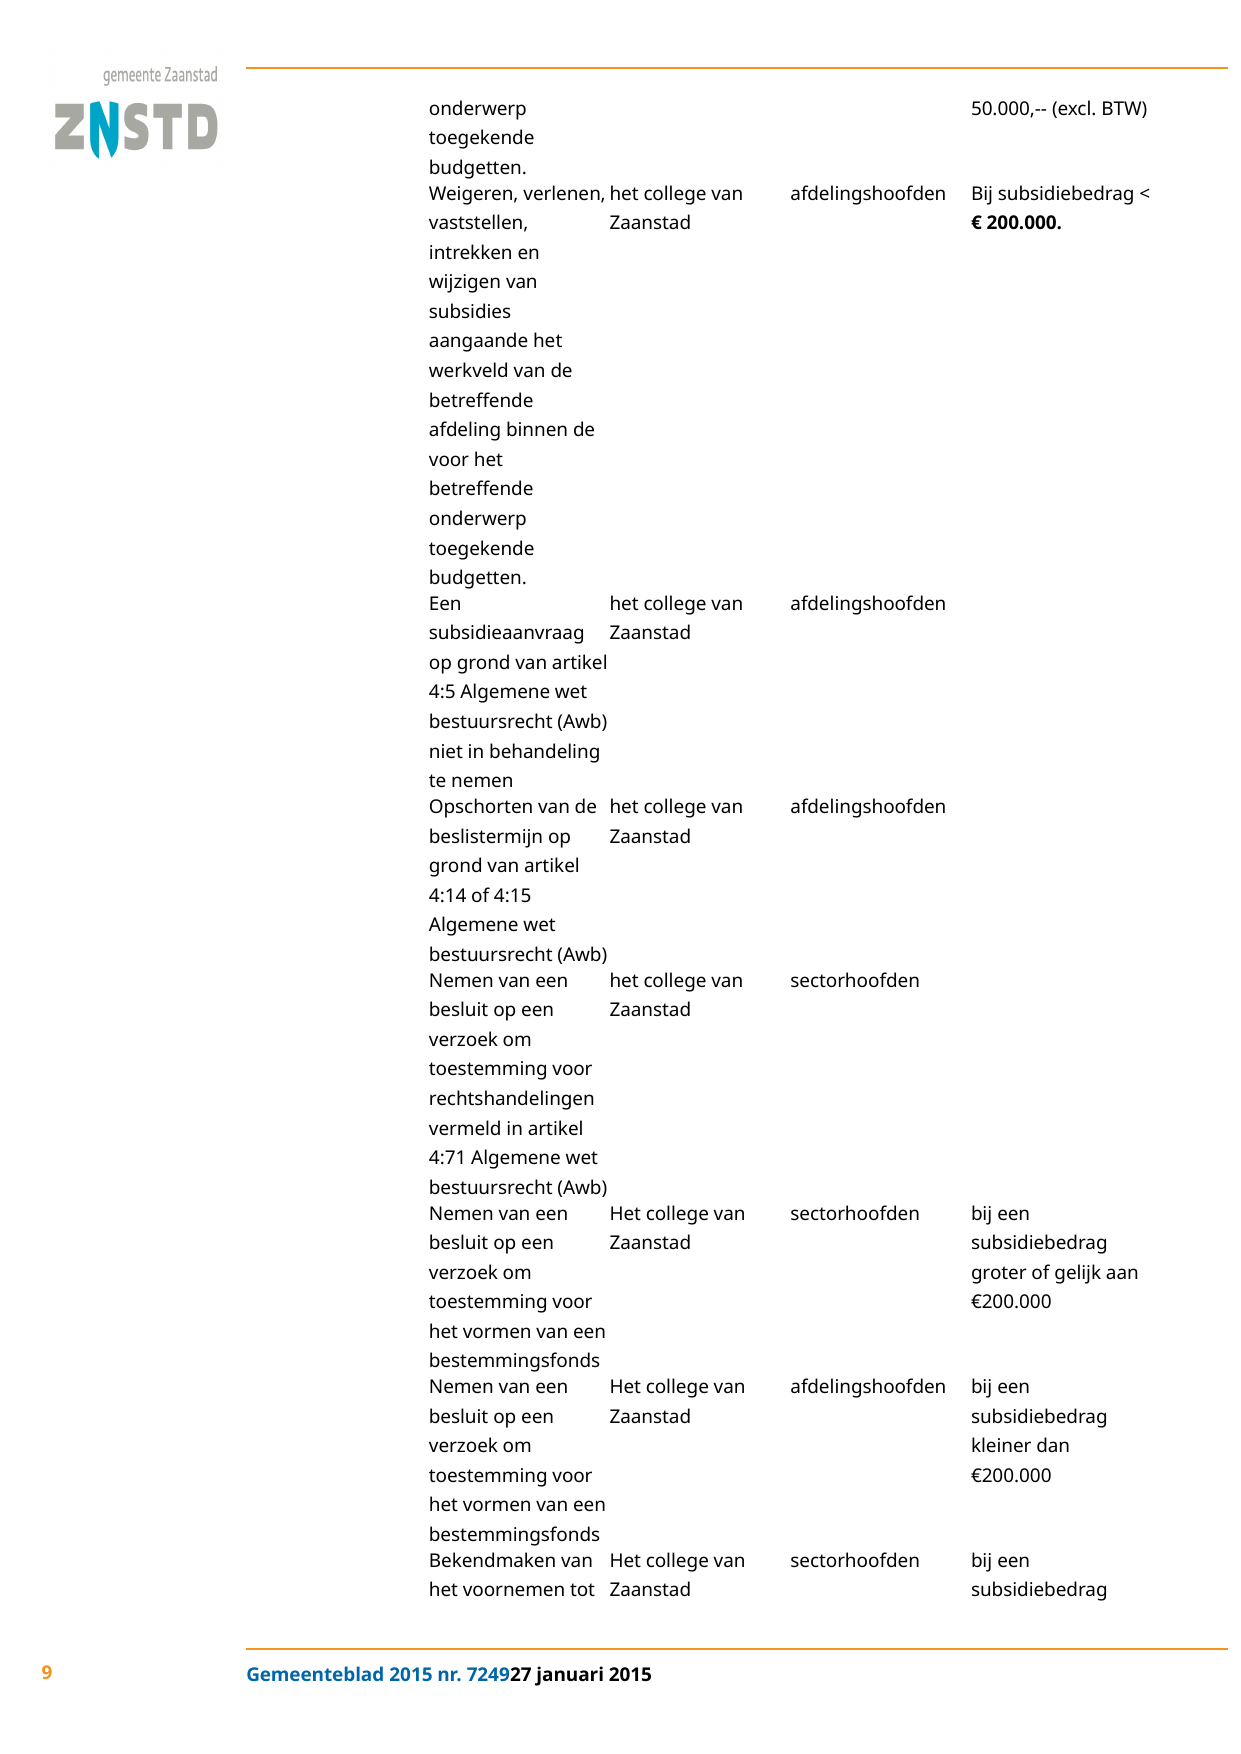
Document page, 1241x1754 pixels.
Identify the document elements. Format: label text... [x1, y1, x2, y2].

table_cell bij een subsidiebedrag kleiner dan €200.000 [971, 1373, 1152, 1547]
table_cell [971, 793, 1152, 967]
table_cell afdelingshoofden [790, 590, 971, 793]
table_cell het college van Zaanstad [609, 590, 790, 793]
table_cell Bij subsidiebedrag < € 200.000. [971, 180, 1152, 590]
table_cell bij een subsidiebedrag [971, 1547, 1152, 1602]
table_cell Nemen van een besluit op een verzoek om toestemming voor het vormen van een bestemmingsfonds [429, 1373, 609, 1547]
table_cell [790, 95, 971, 180]
table_cell [248, 1373, 429, 1547]
table_cell [248, 793, 429, 967]
table_cell Opschorten van de beslistermijn op grond van artikel 4:14 of 4:15 Algemene wet bestuursrecht (Awb) [429, 793, 609, 967]
table_cell Het college van Zaanstad [609, 1547, 790, 1602]
table_cell Nemen van een besluit op een verzoek om toestemming voor rechtshandelingen vermeld in artikel 4:71 Algemene wet bestuursrecht (Awb) [429, 967, 609, 1200]
table_cell sectorhoofden [790, 967, 971, 1200]
table_cell Een subsidieaanvraag op grond van artikel 4:5 Algemene wet bestuursrecht (Awb) niet in behandeling te nemen [429, 590, 609, 793]
table_cell [248, 180, 429, 590]
table_cell Het college van Zaanstad [609, 1373, 790, 1547]
table_cell [971, 967, 1152, 1200]
table_cell afdelingshoofden [790, 793, 971, 967]
table_cell Bekendmaken van het voornemen tot [429, 1547, 609, 1602]
table_cell [248, 967, 429, 1200]
table_cell 50.000,-- (excl. BTW) [971, 95, 1152, 180]
table_cell Weigeren, verlenen, vaststellen, intrekken en wijzigen van subsidies aangaande het werkveld van de betreffende afdeling binnen de voor het betreffende onderwerp toegekende budgetten. [429, 180, 609, 590]
picture [41, 47, 231, 172]
table_cell [971, 590, 1152, 793]
table_cell [248, 95, 429, 180]
table_cell [248, 1200, 429, 1373]
table_cell afdelingshoofden [790, 180, 971, 590]
table_cell Nemen van een besluit op een verzoek om toestemming voor het vormen van een bestemmingsfonds [429, 1200, 609, 1373]
table_cell sectorhoofden [790, 1200, 971, 1373]
table_cell het college van Zaanstad [609, 967, 790, 1200]
table_cell sectorhoofden [790, 1547, 971, 1602]
table_cell bij een subsidiebedrag groter of gelijk aan €200.000 [971, 1200, 1152, 1373]
table_cell [248, 590, 429, 793]
table_cell het college van Zaanstad [609, 793, 790, 967]
table_cell [609, 95, 790, 180]
table_cell [248, 1547, 429, 1602]
table_cell Het college van Zaanstad [609, 1200, 790, 1373]
table_cell onderwerp toegekende budgetten. [429, 95, 609, 180]
table_cell afdelingshoofden [790, 1373, 971, 1547]
table_cell het college van Zaanstad [609, 180, 790, 590]
